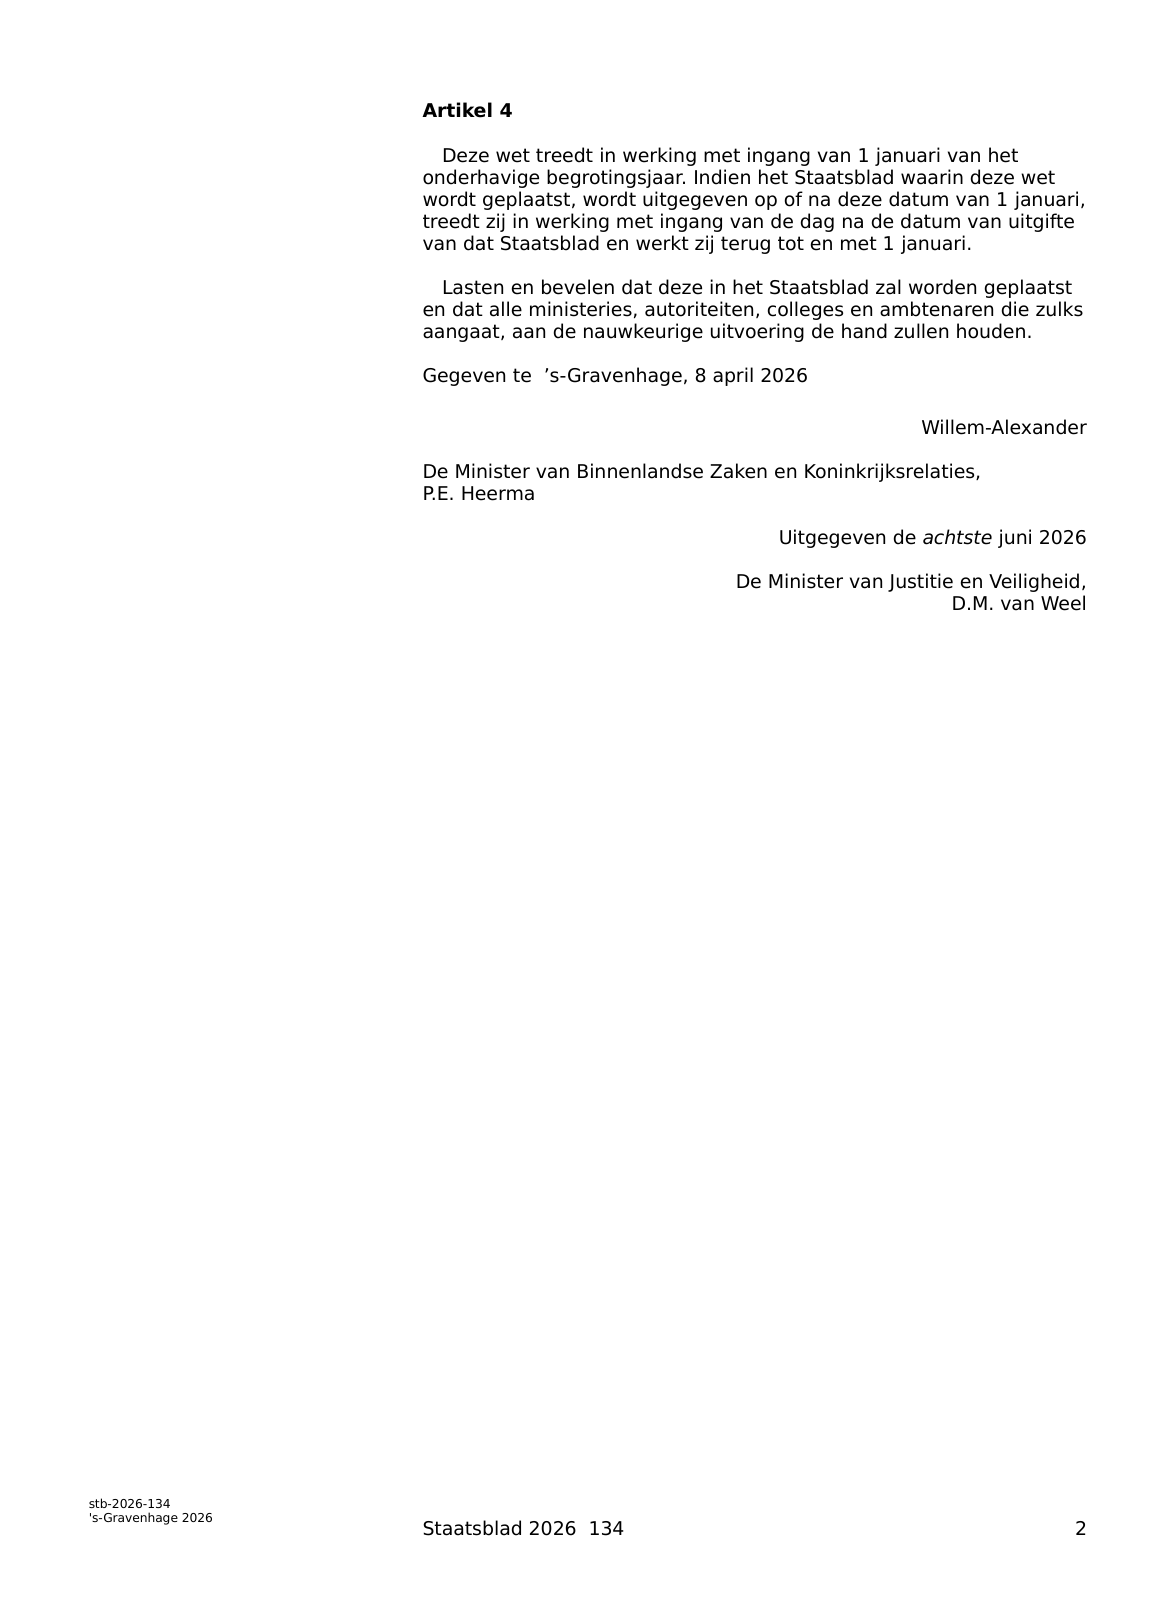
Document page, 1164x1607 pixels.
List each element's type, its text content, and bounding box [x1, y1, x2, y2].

subtitle Artikel 4 [422, 100, 1087, 122]
text stb-2026-134 [88, 1497, 323, 1511]
text Deze wet treedt in werking met ingang van 1 januari van het onderhavige begrotingsjaar. Indien het Staatsblad waarin deze wet wordt geplaatst, wordt uitgegeven op of na deze datum van 1 januari, treedt zij in werking met ingang van de dag na de datum van uitgifte van dat Staatsblad en werkt zij terug tot en met 1 januari. [422, 144, 1087, 254]
text Lasten en bevelen dat deze in het Staatsblad zal worden geplaatst en dat alle ministeries, autoriteiten, colleges en ambtenaren die zulks aangaat, aan de nauwkeurige uitvoering de hand zullen houden. [422, 277, 1087, 343]
text 's-Gravenhage 2026 [88, 1511, 323, 1525]
text Uitgegeven de achtste juni 2026 [422, 527, 1087, 549]
text De Minister van Justitie en Veiligheid, D.M. van Weel [422, 571, 1087, 615]
text Gegeven te ’s-Gravenhage, 8 april 2026 [422, 365, 1087, 387]
text Willem-Alexander [422, 417, 1087, 439]
text De Minister van Binnenlandse Zaken en Koninkrijksrelaties, P.E. Heerma [422, 461, 1087, 505]
